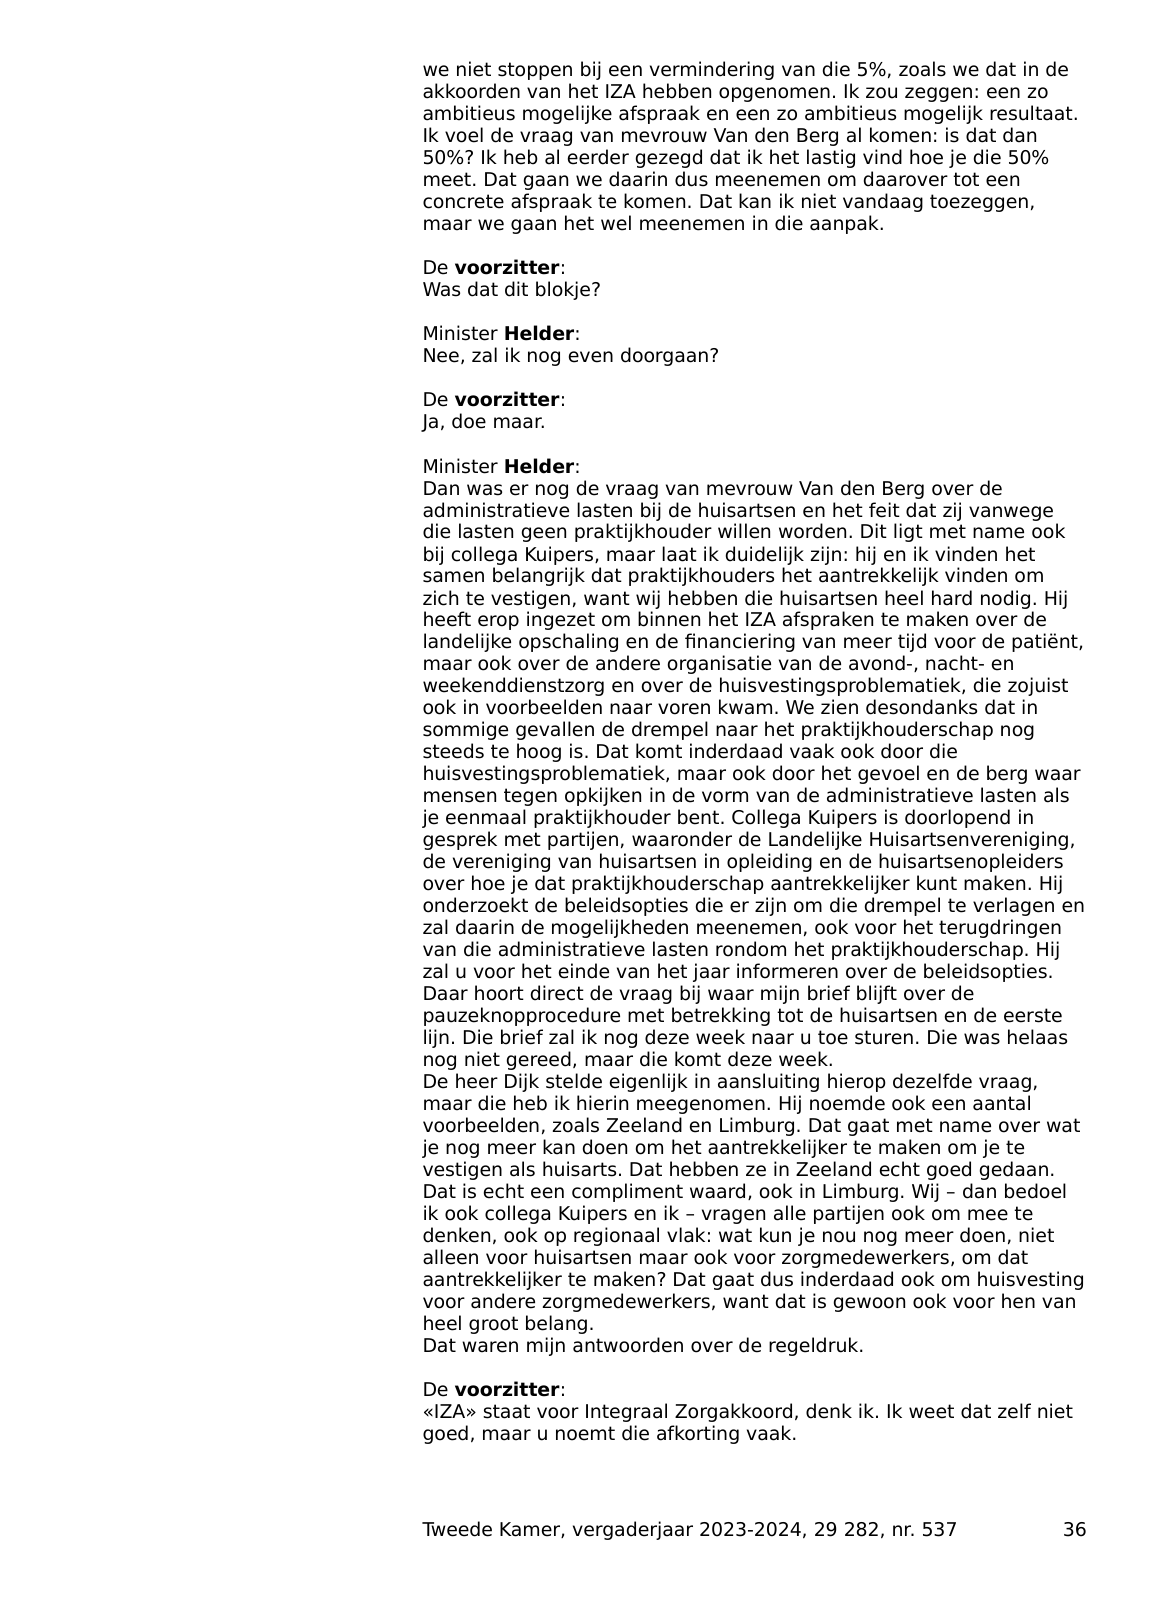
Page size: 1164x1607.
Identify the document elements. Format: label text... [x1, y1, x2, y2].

text Ja, doe maar. [422, 411, 1087, 433]
text De voorzitter: [422, 257, 1087, 279]
text De voorzitter: [422, 1379, 1087, 1401]
text «IZA» staat voor Integraal Zorgakkoord, denk ik. Ik weet dat zelf niet goed, maar u noemt die afkorting vaak. [422, 1401, 1087, 1445]
text De voorzitter: [422, 389, 1087, 411]
text De heer Dijk stelde eigenlijk in aansluiting hierop dezelfde vraag, maar die heb ik hierin meegenomen. Hij noemde ook een aantal voorbeelden, zoals Zeeland en Limburg. Dat gaat met name over wat je nog meer kan doen om het aantrekkelijker te maken om je te vestigen als huisarts. Dat hebben ze in Zeeland echt goed gedaan. Dat is echt een compliment waard, ook in Limburg. Wij – dan bedoel ik ook collega Kuipers en ik – vragen alle partijen ook om mee te denken, ook op regionaal vlak: wat kun je nou nog meer doen, niet alleen voor huisartsen maar ook voor zorgmedewerkers, om dat aantrekkelijker te maken? Dat gaat dus inderdaad ook om huisvesting voor andere zorgmedewerkers, want dat is gewoon ook voor hen van heel groot belang. [422, 1071, 1087, 1335]
text Minister Helder: [422, 456, 1087, 477]
text Daar hoort direct de vraag bij waar mijn brief blijft over de pauzeknopprocedure met betrekking tot de huisartsen en de eerste lijn. Die brief zal ik nog deze week naar u toe sturen. Die was helaas nog niet gereed, maar die komt deze week. [422, 983, 1087, 1071]
text Nee, zal ik nog even doorgaan? [422, 345, 1087, 367]
text Minister Helder: [422, 323, 1087, 345]
text Dan was er nog de vraag van mevrouw Van den Berg over de administratieve lasten bij de huisartsen en het feit dat zij vanwege die lasten geen praktijkhouder willen worden. Dit ligt met name ook bij collega Kuipers, maar laat ik duidelijk zijn: hij en ik vinden het samen belangrijk dat praktijkhouders het aantrekkelijk vinden om zich te vestigen, want wij hebben die huisartsen heel hard nodig. Hij heeft erop ingezet om binnen het IZA afspraken te maken over de landelijke opschaling en de financiering van meer tijd voor de patiënt, maar ook over de andere organisatie van de avond-, nacht- en weekenddienstzorg en over de huisvestingsproblematiek, die zojuist ook in voorbeelden naar voren kwam. We zien desondanks dat in sommige gevallen de drempel naar het praktijkhouderschap nog steeds te hoog is. Dat komt inderdaad vaak ook door die huisvestingsproblematiek, maar ook door het gevoel en de berg waar mensen tegen opkijken in de vorm van de administratieve lasten als je eenmaal praktijkhouder bent. Collega Kuipers is doorlopend in gesprek met partijen, waaronder de Landelijke Huisartsenvereniging, de vereniging van huisartsen in opleiding en de huisartsenopleiders over hoe je dat praktijkhouderschap aantrekkelijker kunt maken. Hij onderzoekt de beleidsopties die er zijn om die drempel te verlagen en zal daarin de mogelijkheden meenemen, ook voor het terugdringen van die administratieve lasten rondom het praktijkhouderschap. Hij zal u voor het einde van het jaar informeren over de beleidsopties. [422, 477, 1087, 983]
text Dat waren mijn antwoorden over de regeldruk. [422, 1335, 1087, 1357]
text we niet stoppen bij een vermindering van die 5%, zoals we dat in de akkoorden van het IZA hebben opgenomen. Ik zou zeggen: een zo ambitieus mogelijke afspraak en een zo ambitieus mogelijk resultaat. Ik voel de vraag van mevrouw Van den Berg al komen: is dat dan 50%? Ik heb al eerder gezegd dat ik het lastig vind hoe je die 50% meet. Dat gaan we daarin dus meenemen om daarover tot een concrete afspraak te komen. Dat kan ik niet vandaag toezeggen, maar we gaan het wel meenemen in die aanpak. [422, 59, 1087, 235]
text Was dat dit blokje? [422, 279, 1087, 301]
